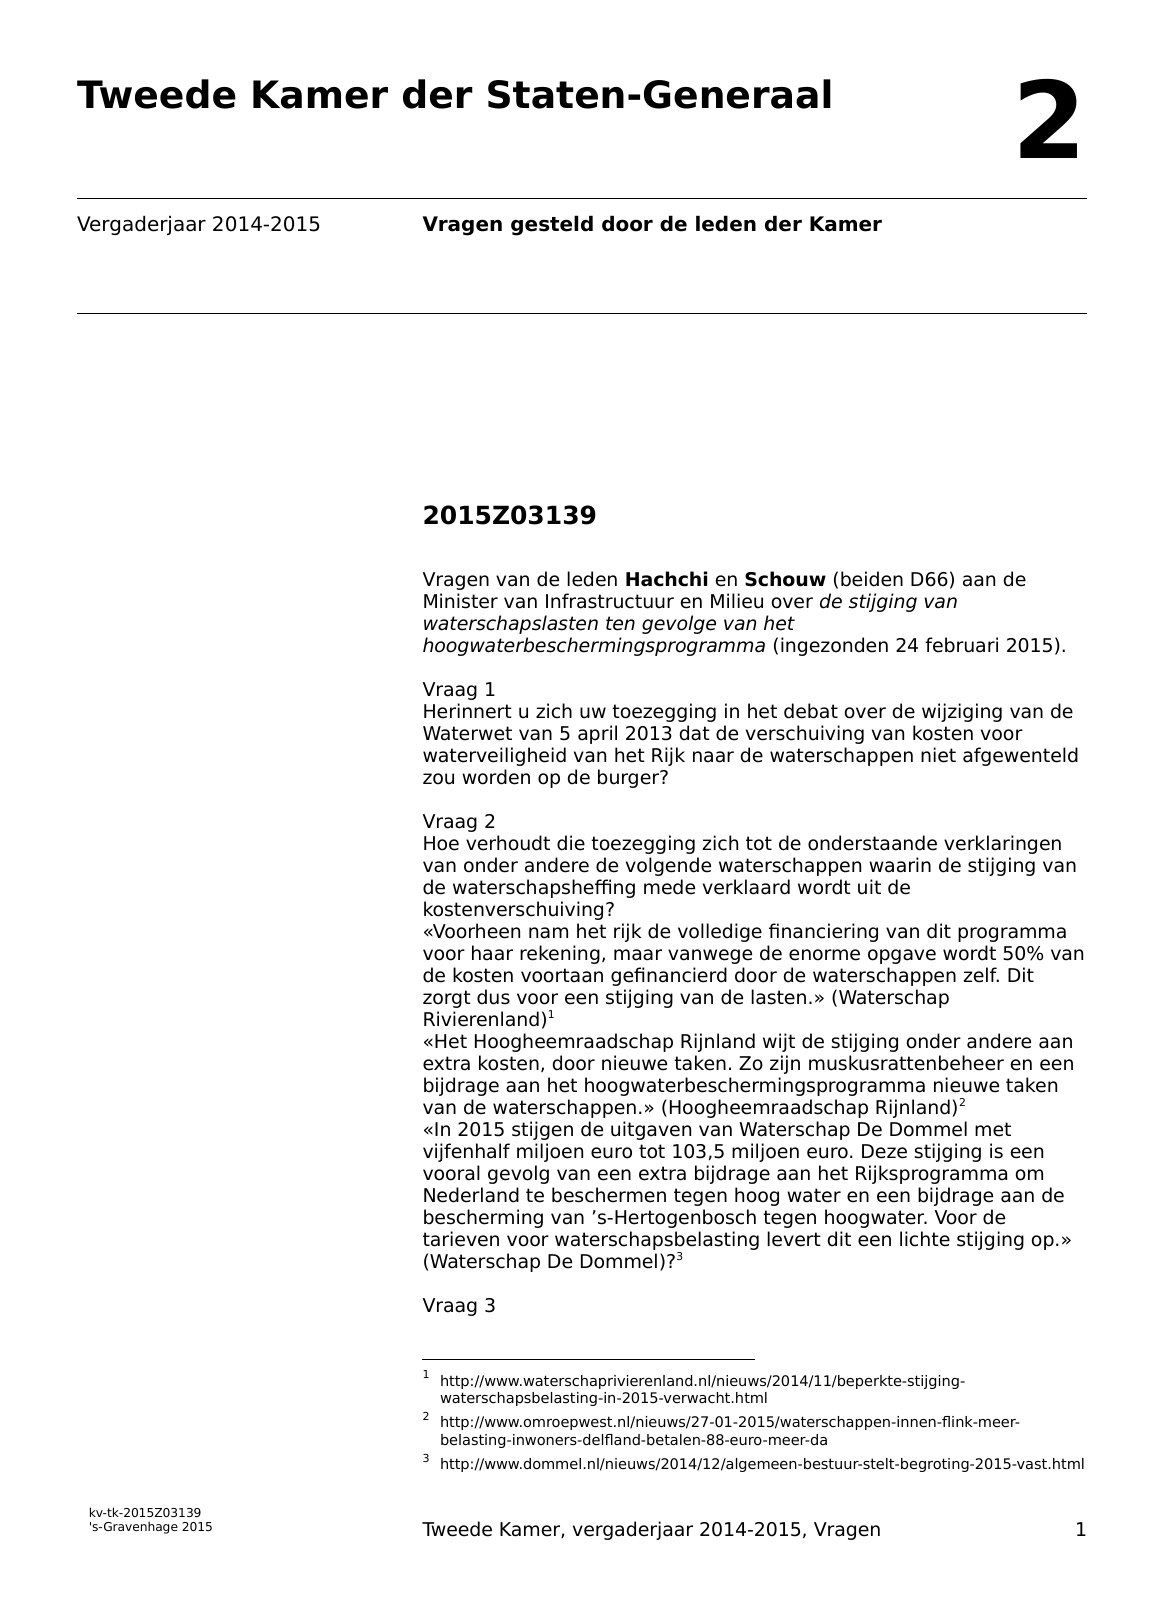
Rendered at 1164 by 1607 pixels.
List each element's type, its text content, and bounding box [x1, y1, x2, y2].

text «In 2015 stijgen de uitgaven van Waterschap De Dommel met vijfenhalf miljoen euro tot 103,5 miljoen euro. Deze stijging is een vooral gevolg van een extra bijdrage aan het Rijksprogramma om Nederland te beschermen tegen hoog water en een bijdrage aan de bescherming van ’s-Hertogenbosch tegen hoogwater. Voor de tarieven voor waterschapsbelasting levert dit een lichte stijging op.» (Waterschap De Dommel)? [422, 1119, 1087, 1272]
text Hoe verhoudt die toezegging zich tot de onderstaande verklaringen van onder andere de volgende waterschappen waarin de stijging van de waterschapsheffing mede verklaard wordt uit de kostenverschuiving? [422, 833, 1087, 921]
text Vragen van de leden Hachchi en Schouw (beiden D66) aan de Minister van Infrastructuur en Milieu over de stijging van waterschapslasten ten gevolge van het hoogwaterbeschermingsprogramma (ingezonden 24 februari 2015). [422, 569, 1087, 657]
text Vraag 3 [422, 1295, 1087, 1317]
text http://www.dommel.nl/nieuws/2014/12/algemeen-bestuur-stelt-begroting-2015-vast.html [422, 1452, 1087, 1474]
text 2015Z03139 [422, 501, 1087, 531]
text 's-Gravenhage 2015 [88, 1520, 323, 1534]
text kv-tk-2015Z03139 [88, 1506, 323, 1520]
text Vraag 2 [422, 811, 1087, 833]
text http://www.omroepwest.nl/nieuws/27-01-2015/waterschappen-innen-flink-meer-belasting-inwoners-delfland-betalen-88-euro-meer-da [422, 1410, 1087, 1449]
text Vraag 1 [422, 679, 1087, 701]
table_header Tweede Kamer der Staten-Generaal [77, 59, 886, 198]
text «Voorheen nam het rijk de volledige financiering van dit programma voor haar rekening, maar vanwege de enorme opgave wordt 50% van de kosten voortaan gefinancierd door de waterschappen zelf. Dit zorgt dus voor een stijging van de lasten.» (Waterschap Rivierenland) [422, 921, 1087, 1031]
text http://www.waterschaprivierenland.nl/nieuws/2014/11/beperkte-stijging-waterschapsbelasting-in-2015-verwacht.html [422, 1368, 1087, 1407]
table_cell Vragen gesteld door de leden der Kamer [422, 199, 1087, 313]
text Herinnert u zich uw toezegging in het debat over de wijziging van de Waterwet van 5 april 2013 dat de verschuiving van kosten voor waterveiligheid van het Rijk naar de waterschappen niet afgewenteld zou worden op de burger? [422, 701, 1087, 789]
table_cell Vergaderjaar 2014-2015 [77, 199, 422, 313]
text «Het Hoogheemraadschap Rijnland wijt de stijging onder andere aan extra kosten, door nieuwe taken. Zo zijn muskusrattenbeheer en een bijdrage aan het hoogwaterbeschermingsprogramma nieuwe taken van de waterschappen.» (Hoogheemraadschap Rijnland) [422, 1031, 1087, 1119]
table_header 2 [886, 59, 1087, 198]
